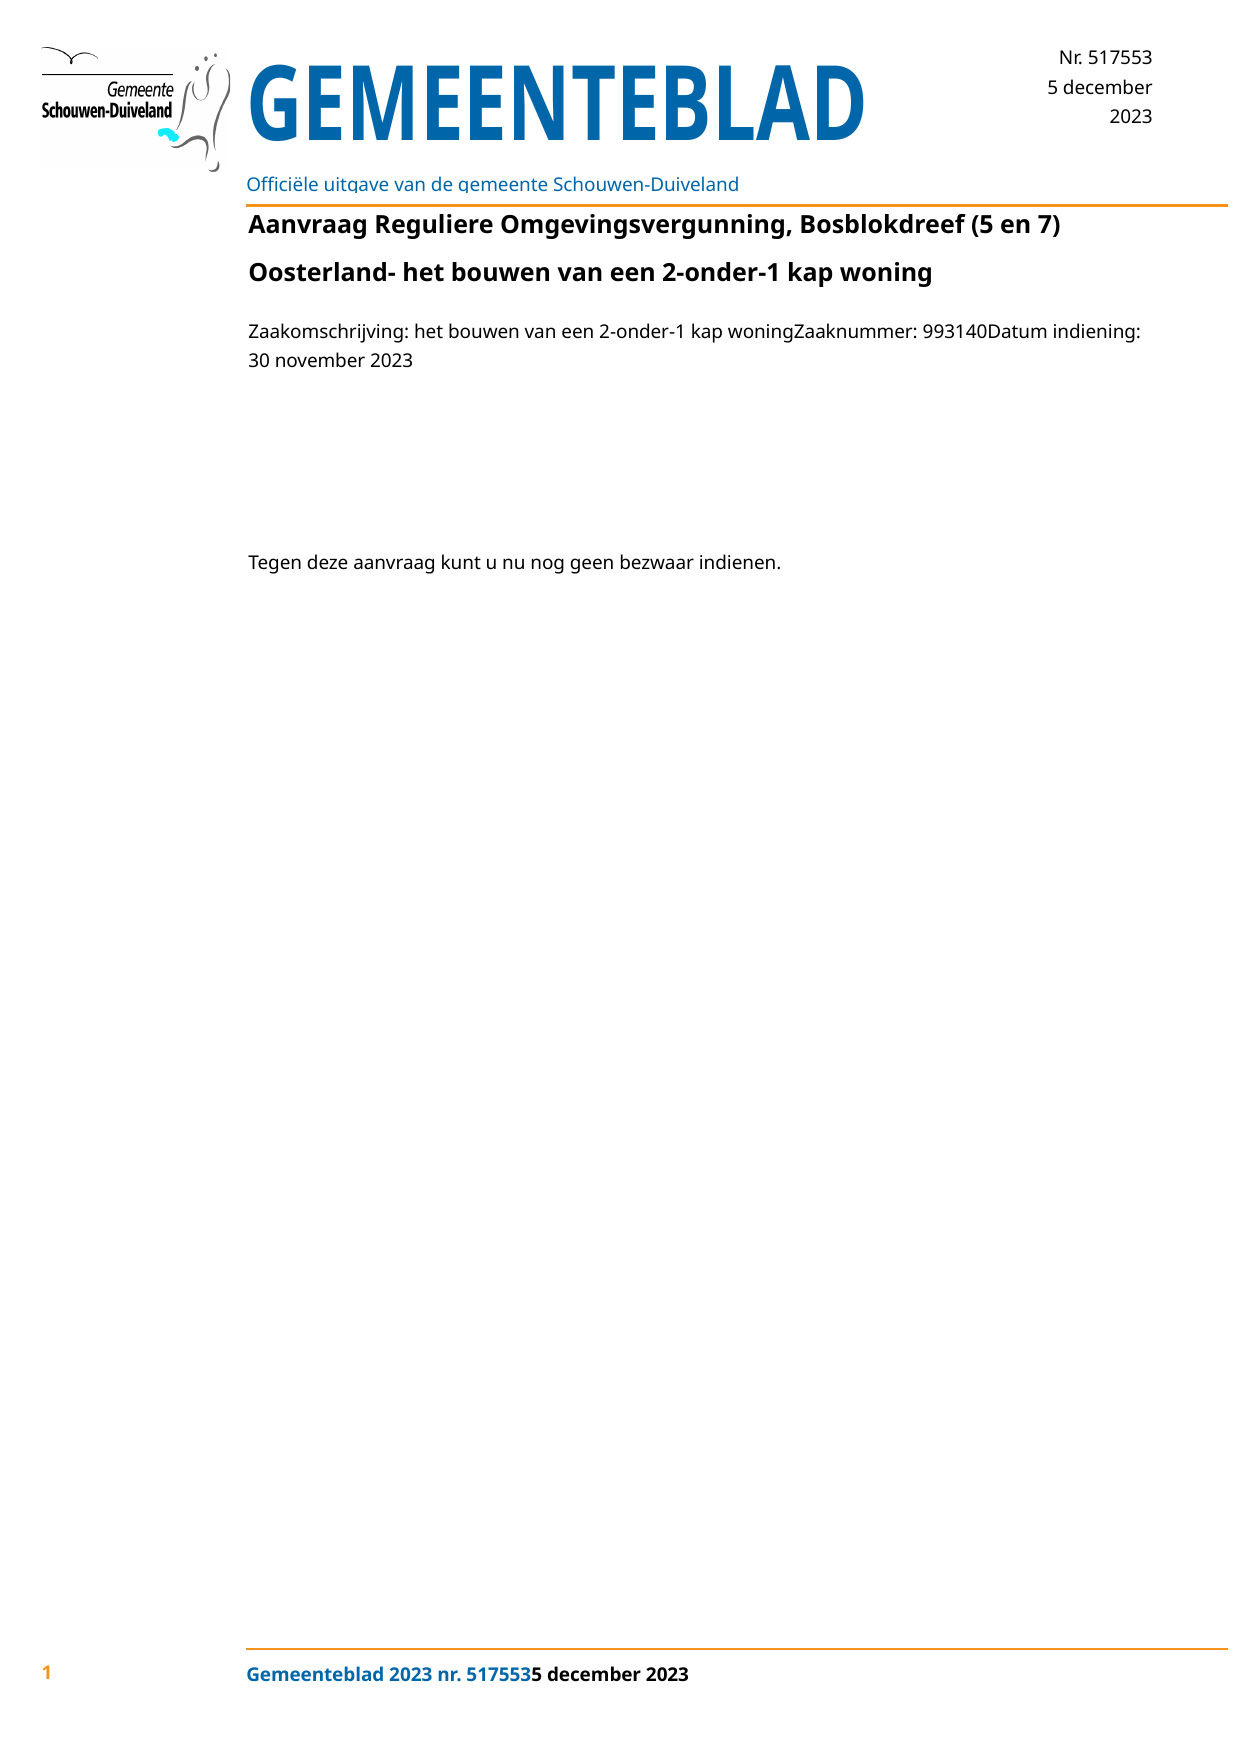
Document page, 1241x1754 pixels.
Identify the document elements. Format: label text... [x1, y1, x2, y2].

text Zaakomschrijving: het bouwen van een 2-onder-1 kap woningZaaknummer: 993140Datum indiening: 30 november 2023 [248, 318, 1152, 373]
picture [41, 47, 231, 172]
text Tegen deze aanvraag kunt u nu nog geen bezwaar indienen. [248, 549, 1152, 575]
text Aanvraag Reguliere Omgevingsvergunning, Bosblokdreef (5 en 7) Oosterland- het bouwen van een 2-onder-1 kap woning [248, 207, 1152, 288]
